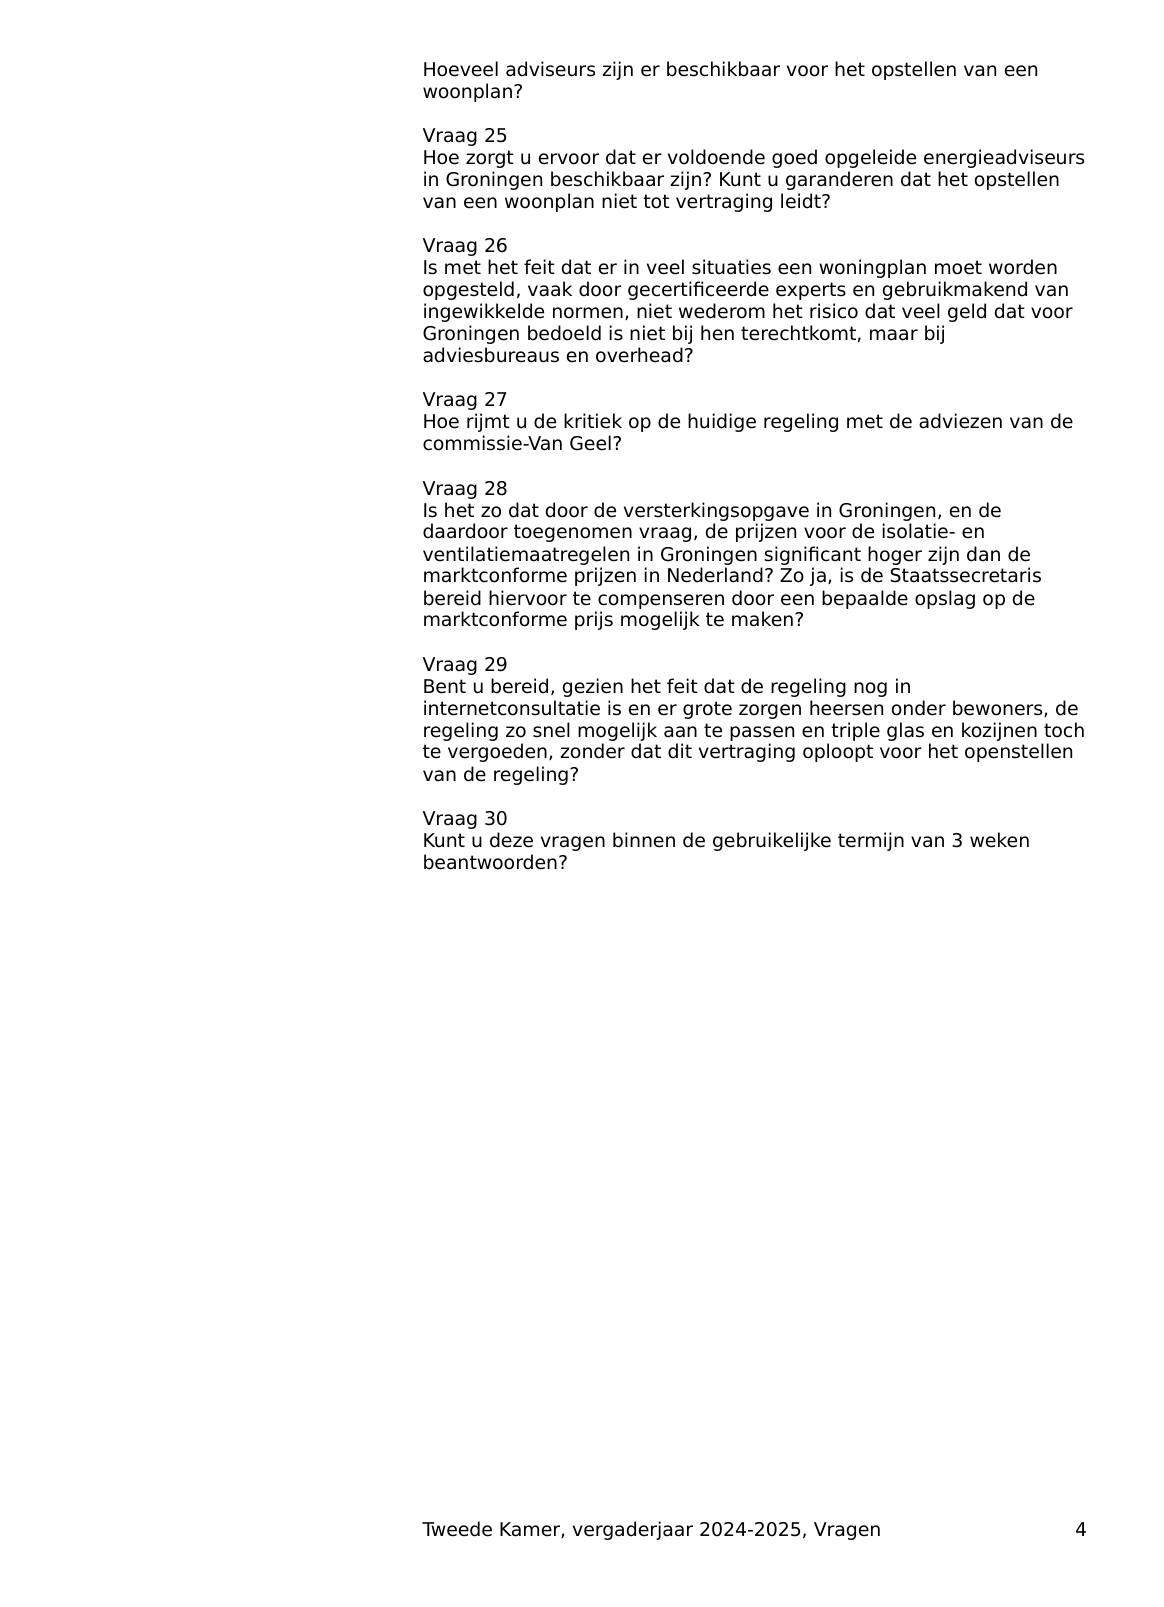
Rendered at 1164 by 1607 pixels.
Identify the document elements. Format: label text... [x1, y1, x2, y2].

text Bent u bereid, gezien het feit dat de regeling nog in internetconsultatie is en er grote zorgen heersen onder bewoners, de regeling zo snel mogelijk aan te passen en triple glas en kozijnen toch te vergoeden, zonder dat dit vertraging oploopt voor het openstellen van de regeling? [422, 676, 1087, 785]
text Kunt u deze vragen binnen de gebruikelijke termijn van 3 weken beantwoorden? [422, 829, 1087, 873]
text Vraag 26 [422, 235, 1087, 257]
text Vraag 29 [422, 653, 1087, 676]
text Vraag 25 [422, 125, 1087, 147]
text Vraag 27 [422, 389, 1087, 411]
text Is met het feit dat er in veel situaties een woningplan moet worden opgesteld, vaak door gecertificeerde experts en gebruikmakend van ingewikkelde normen, niet wederom het risico dat veel geld dat voor Groningen bedoeld is niet bij hen terechtkomt, maar bij adviesbureaus en overhead? [422, 257, 1087, 367]
text Vraag 30 [422, 808, 1087, 829]
text Vraag 28 [422, 477, 1087, 499]
text Hoeveel adviseurs zijn er beschikbaar voor het opstellen van een woonplan? [422, 59, 1087, 103]
text Hoe zorgt u ervoor dat er voldoende goed opgeleide energieadviseurs in Groningen beschikbaar zijn? Kunt u garanderen dat het opstellen van een woonplan niet tot vertraging leidt? [422, 147, 1087, 213]
text Is het zo dat door de versterkingsopgave in Groningen, en de daardoor toegenomen vraag, de prijzen voor de isolatie- en ventilatiemaatregelen in Groningen significant hoger zijn dan de marktconforme prijzen in Nederland? Zo ja, is de Staatssecretaris bereid hiervoor te compenseren door een bepaalde opslag op de marktconforme prijs mogelijk te maken? [422, 499, 1087, 631]
text Hoe rijmt u de kritiek op de huidige regeling met de adviezen van de commissie-Van Geel? [422, 411, 1087, 455]
